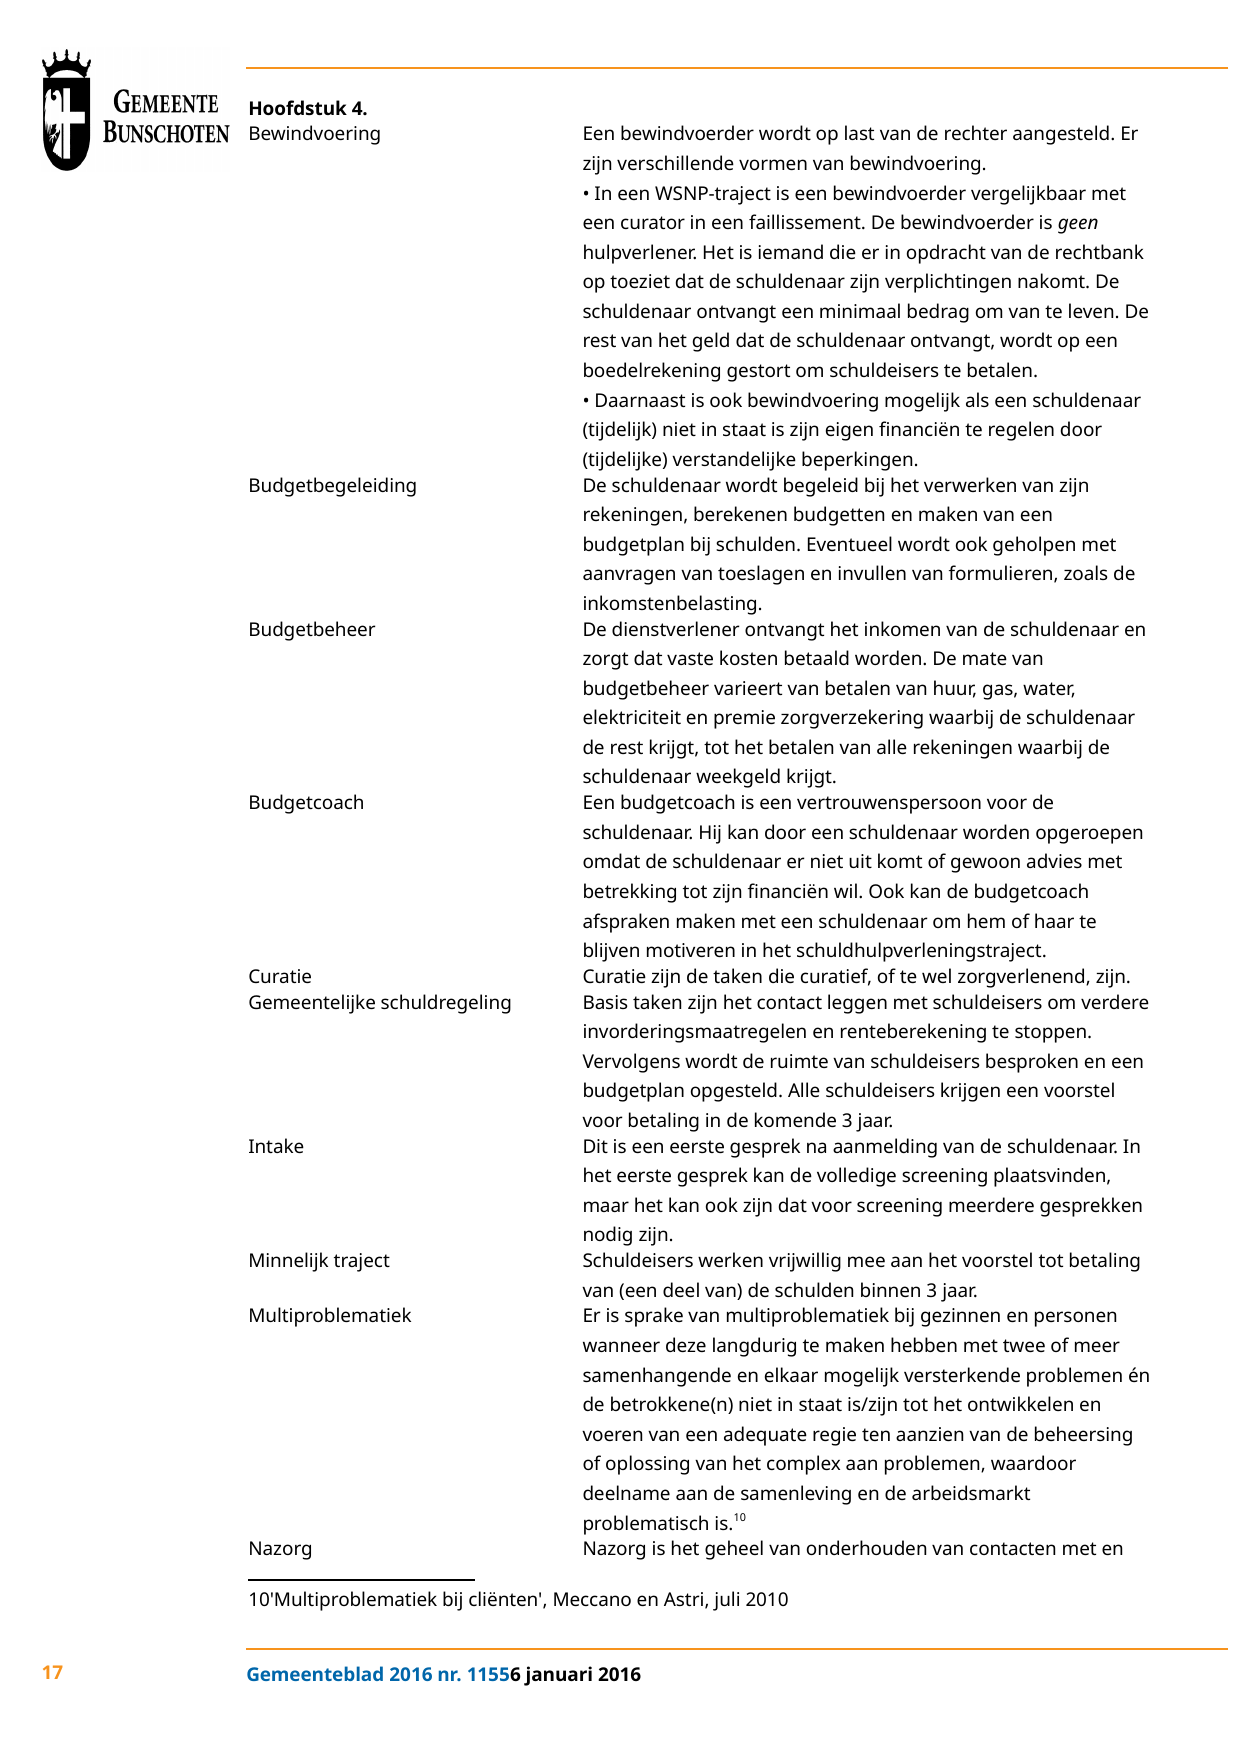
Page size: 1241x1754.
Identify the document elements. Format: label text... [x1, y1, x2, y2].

table_cell Budgetbeheer [248, 616, 582, 789]
table_cell Budgetbegeleiding [248, 472, 582, 616]
table_cell Curatie zijn de taken die curatief, of te wel zorgverlenend, zijn. [582, 963, 1152, 989]
table_cell Een budgetcoach is een vertrouwenspersoon voor de schuldenaar. Hij kan door een schuldenaar worden opgeroepen omdat de schuldenaar er niet uit komt of gewoon advies met betrekking tot zijn financiën wil. Ook kan de budgetcoach afspraken maken met een schuldenaar om hem of haar te blijven motiveren in het schuldhulpverleningstraject. [582, 790, 1152, 963]
table_cell Curatie [248, 963, 582, 989]
table_header Een bewindvoerder wordt op last van de rechter aangesteld. Er zijn verschillende vormen van bewindvoering. • In een WSNP-traject is een bewindvoerder vergelijkbaar met een curator in een faillissement. De bewindvoerder is geen hulpverlener. Het is iemand die er in opdracht van de rechtbank op toeziet dat de schuldenaar zijn verplichtingen nakomt. De schuldenaar ontvangt een minimaal bedrag om van te leven. De rest van het geld dat de schuldenaar ontvangt, wordt op een boedelrekening gestort om schuldeisers te betalen. • Daarnaast is ook bewindvoering mogelijk als een schuldenaar (tijdelijk) niet in staat is zijn eigen financiën te regelen door (tijdelijke) verstandelijke beperkingen. [582, 121, 1152, 472]
table_cell Budgetcoach [248, 790, 582, 963]
table_header Bewindvoering [248, 121, 582, 472]
table_cell Minnelijk traject [248, 1248, 582, 1303]
table_cell Nazorg is het geheel van onderhouden van contacten met en [582, 1536, 1152, 1561]
table_cell Intake [248, 1133, 582, 1247]
picture [41, 47, 231, 172]
table_cell De dienstverlener ontvangt het inkomen van de schuldenaar en zorgt dat vaste kosten betaald worden. De mate van budgetbeheer varieert van betalen van huur, gas, water, elektriciteit en premie zorgverzekering waarbij de schuldenaar de rest krijgt, tot het betalen van alle rekeningen waarbij de schuldenaar weekgeld krijgt. [582, 616, 1152, 789]
table_cell Schuldeisers werken vrijwillig mee aan het voorstel tot betaling van (een deel van) de schulden binnen 3 jaar. [582, 1248, 1152, 1303]
table_cell De schuldenaar wordt begeleid bij het verwerken van zijn rekeningen, berekenen budgetten en maken van een budgetplan bij schulden. Eventueel wordt ook geholpen met aanvragen van toeslagen en invullen van formulieren, zoals de inkomstenbelasting. [582, 472, 1152, 616]
table_cell Dit is een eerste gesprek na aanmelding van de schuldenaar. In het eerste gesprek kan de volledige screening plaatsvinden, maar het kan ook zijn dat voor screening meerdere gesprekken nodig zijn. [582, 1133, 1152, 1247]
table_cell Basis taken zijn het contact leggen met schuldeisers om verdere invorderingsmaatregelen en renteberekening te stoppen. Vervolgens wordt de ruimte van schuldeisers besproken en een budgetplan opgesteld. Alle schuldeisers krijgen een voorstel voor betaling in de komende 3 jaar. [582, 989, 1152, 1133]
table_cell Er is sprake van multiproblematiek bij gezinnen en personen wanneer deze langdurig te maken hebben met twee of meer samenhangende en elkaar mogelijk versterkende problemen én de betrokkene(n) niet in staat is/zijn tot het ontwikkelen en voeren van een adequate regie ten aanzien van de beheersing of oplossing van het complex aan problemen, waardoor deelname aan de samenleving en de arbeidsmarkt problematisch is. [582, 1303, 1152, 1536]
text Hoofdstuk 4. [248, 95, 1152, 121]
table_cell Multiproblematiek [248, 1303, 582, 1536]
table_cell Nazorg [248, 1536, 582, 1561]
table_cell Gemeentelijke schuldregeling [248, 989, 582, 1133]
